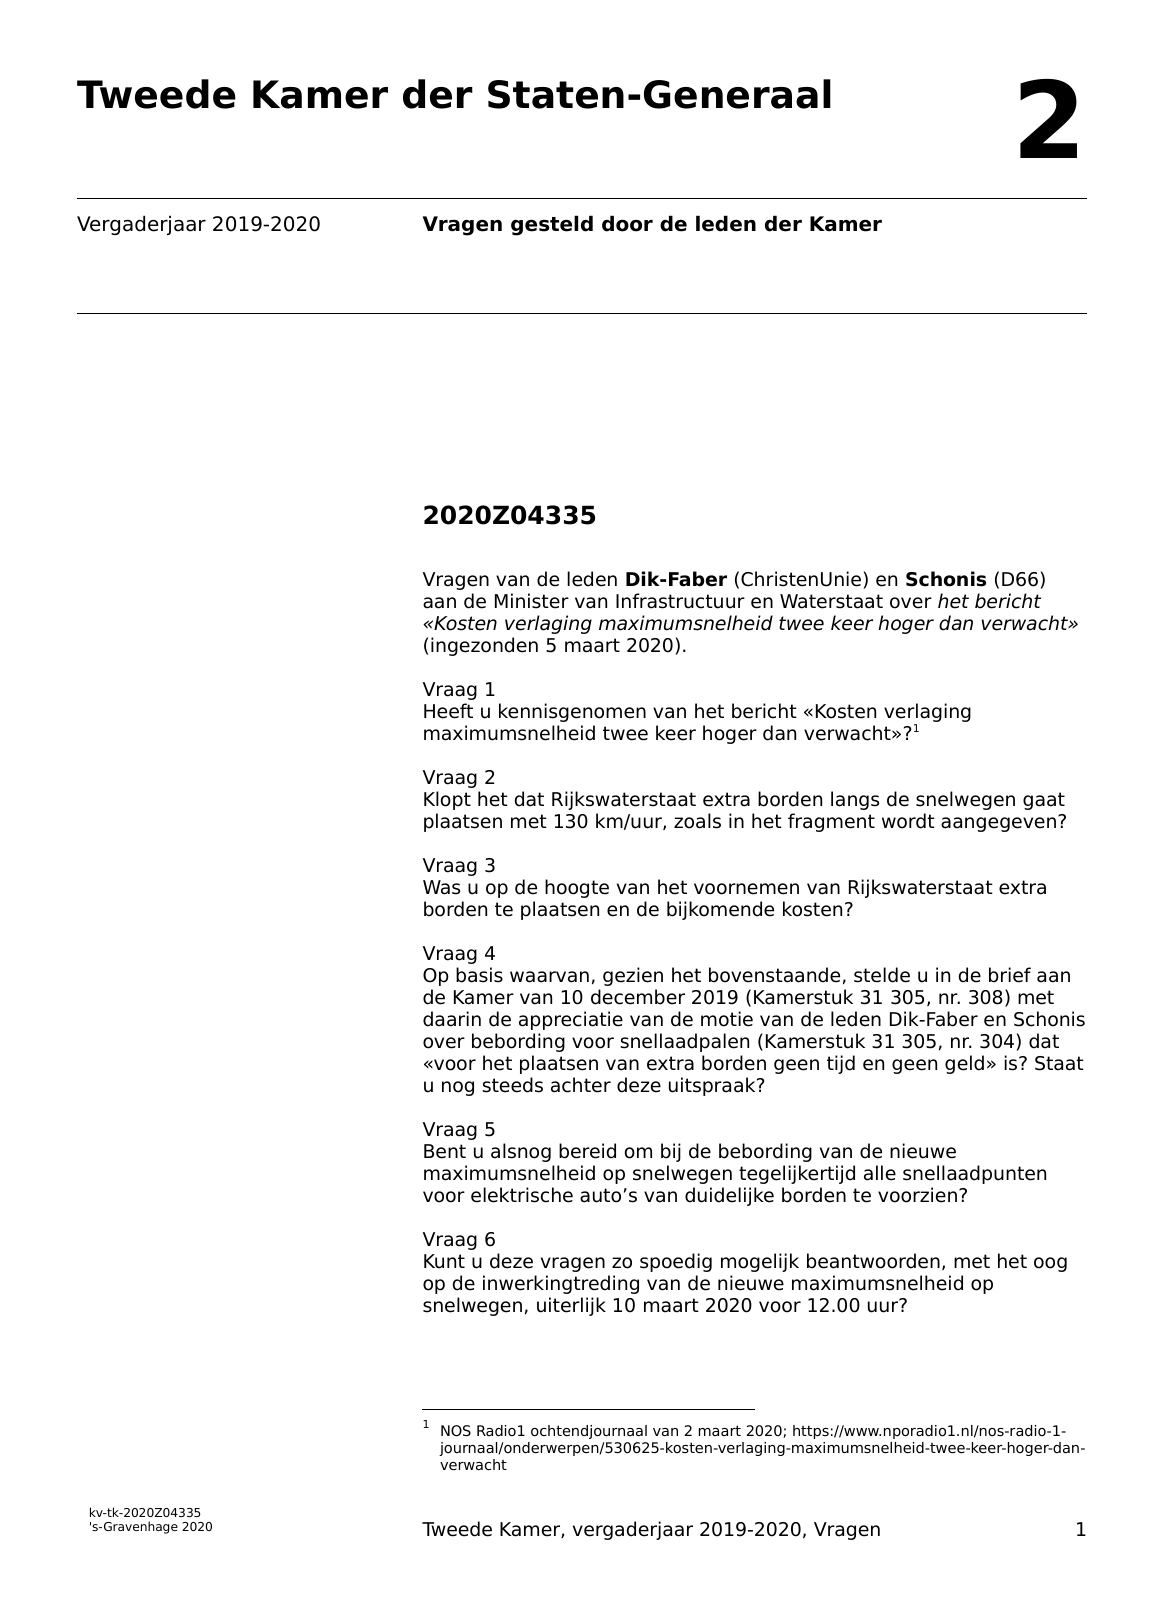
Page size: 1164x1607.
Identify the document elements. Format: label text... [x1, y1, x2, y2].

text 's-Gravenhage 2020 [88, 1520, 323, 1534]
text Heeft u kennisgenomen van het bericht «Kosten verlaging maximumsnelheid twee keer hoger dan verwacht»? [422, 701, 1087, 745]
text Kunt u deze vragen zo spoedig mogelijk beantwoorden, met het oog op de inwerkingtreding van de nieuwe maximumsnelheid op snelwegen, uiterlijk 10 maart 2020 voor 12.00 uur? [422, 1251, 1087, 1317]
table_header 2 [886, 59, 1087, 198]
table_header Tweede Kamer der Staten-Generaal [77, 59, 886, 198]
text Klopt het dat Rijkswaterstaat extra borden langs de snelwegen gaat plaatsen met 130 km/uur, zoals in het fragment wordt aangegeven? [422, 789, 1087, 833]
text Vraag 4 [422, 943, 1087, 965]
text Vraag 5 [422, 1119, 1087, 1141]
text 2020Z04335 [422, 501, 1087, 531]
table_cell Vragen gesteld door de leden der Kamer [422, 199, 1087, 313]
text Vraag 1 [422, 679, 1087, 701]
text Vragen van de leden Dik-Faber (ChristenUnie) en Schonis (D66) aan de Minister van Infrastructuur en Waterstaat over het bericht «Kosten verlaging maximumsnelheid twee keer hoger dan verwacht» (ingezonden 5 maart 2020). [422, 569, 1087, 657]
text Vraag 6 [422, 1229, 1087, 1251]
text Was u op de hoogte van het voornemen van Rijkswaterstaat extra borden te plaatsen en de bijkomende kosten? [422, 877, 1087, 921]
text kv-tk-2020Z04335 [88, 1506, 323, 1520]
text Vraag 2 [422, 767, 1087, 789]
text NOS Radio1 ochtendjournaal van 2 maart 2020; https://www.nporadio1.nl/nos-radio-1-journaal/onderwerpen/530625-kosten-verlaging-maximumsnelheid-twee-keer-hoger-dan-verwacht [422, 1418, 1087, 1474]
text Op basis waarvan, gezien het bovenstaande, stelde u in de brief aan de Kamer van 10 december 2019 (Kamerstuk 31 305, nr. 308) met daarin de appreciatie van de motie van de leden Dik-Faber en Schonis over bebording voor snellaadpalen (Kamerstuk 31 305, nr. 304) dat «voor het plaatsen van extra borden geen tijd en geen geld» is? Staat u nog steeds achter deze uitspraak? [422, 965, 1087, 1097]
table_cell Vergaderjaar 2019-2020 [77, 199, 422, 313]
text Vraag 3 [422, 855, 1087, 877]
text Bent u alsnog bereid om bij de bebording van de nieuwe maximumsnelheid op snelwegen tegelijkertijd alle snellaadpunten voor elektrische auto’s van duidelijke borden te voorzien? [422, 1141, 1087, 1207]
